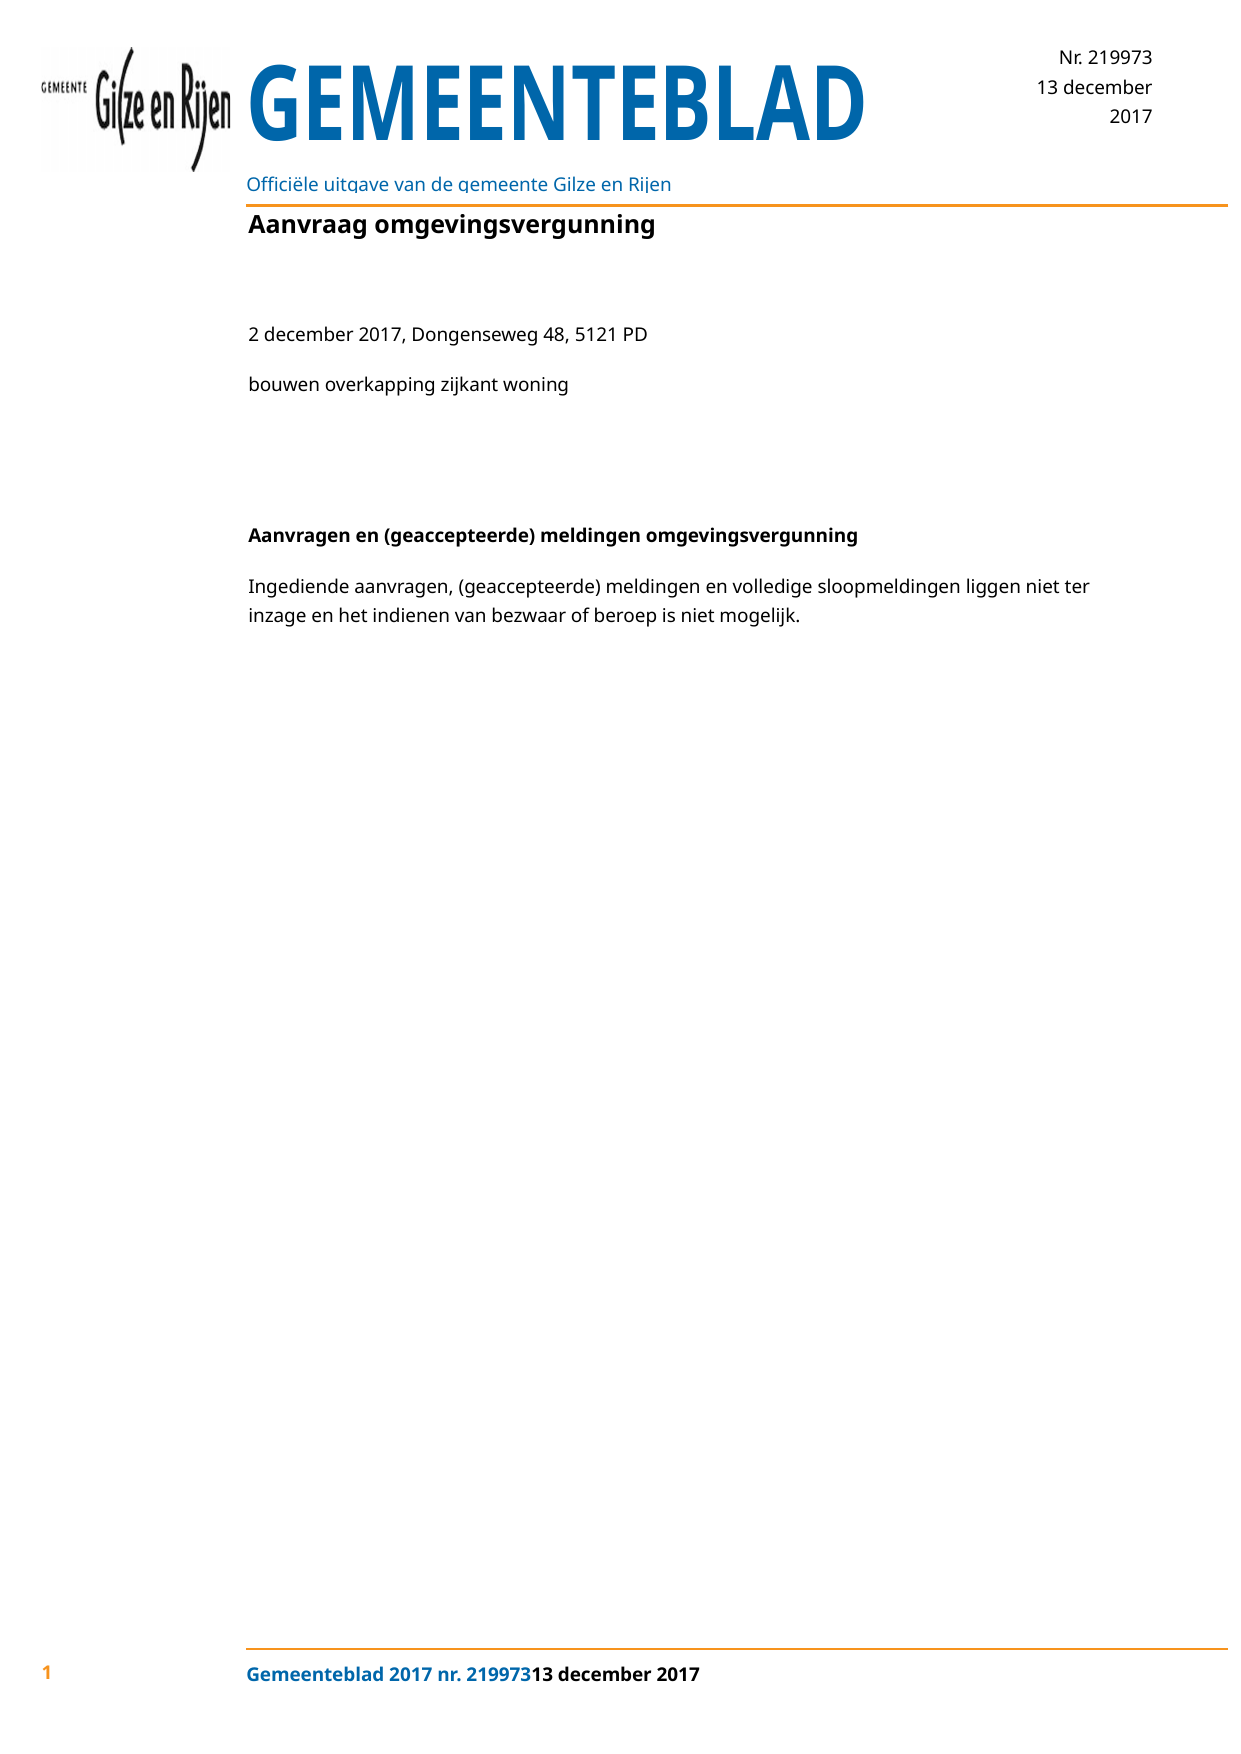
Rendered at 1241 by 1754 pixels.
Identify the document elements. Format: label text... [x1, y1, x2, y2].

text bouwen overkapping zijkant woning [248, 371, 1152, 397]
text 2 december 2017, Dongenseweg 48, 5121 PD [248, 321, 1152, 346]
text Aanvraag omgevingsvergunning [248, 207, 1152, 241]
picture [41, 47, 231, 172]
text Ingediende aanvragen, (geaccepteerde) meldingen en volledige sloopmeldingen liggen niet ter inzage en het indienen van bezwaar of beroep is niet mogelijk. [248, 573, 1152, 628]
text Aanvragen en (geaccepteerde) meldingen omgevingsvergunning [248, 522, 1152, 548]
